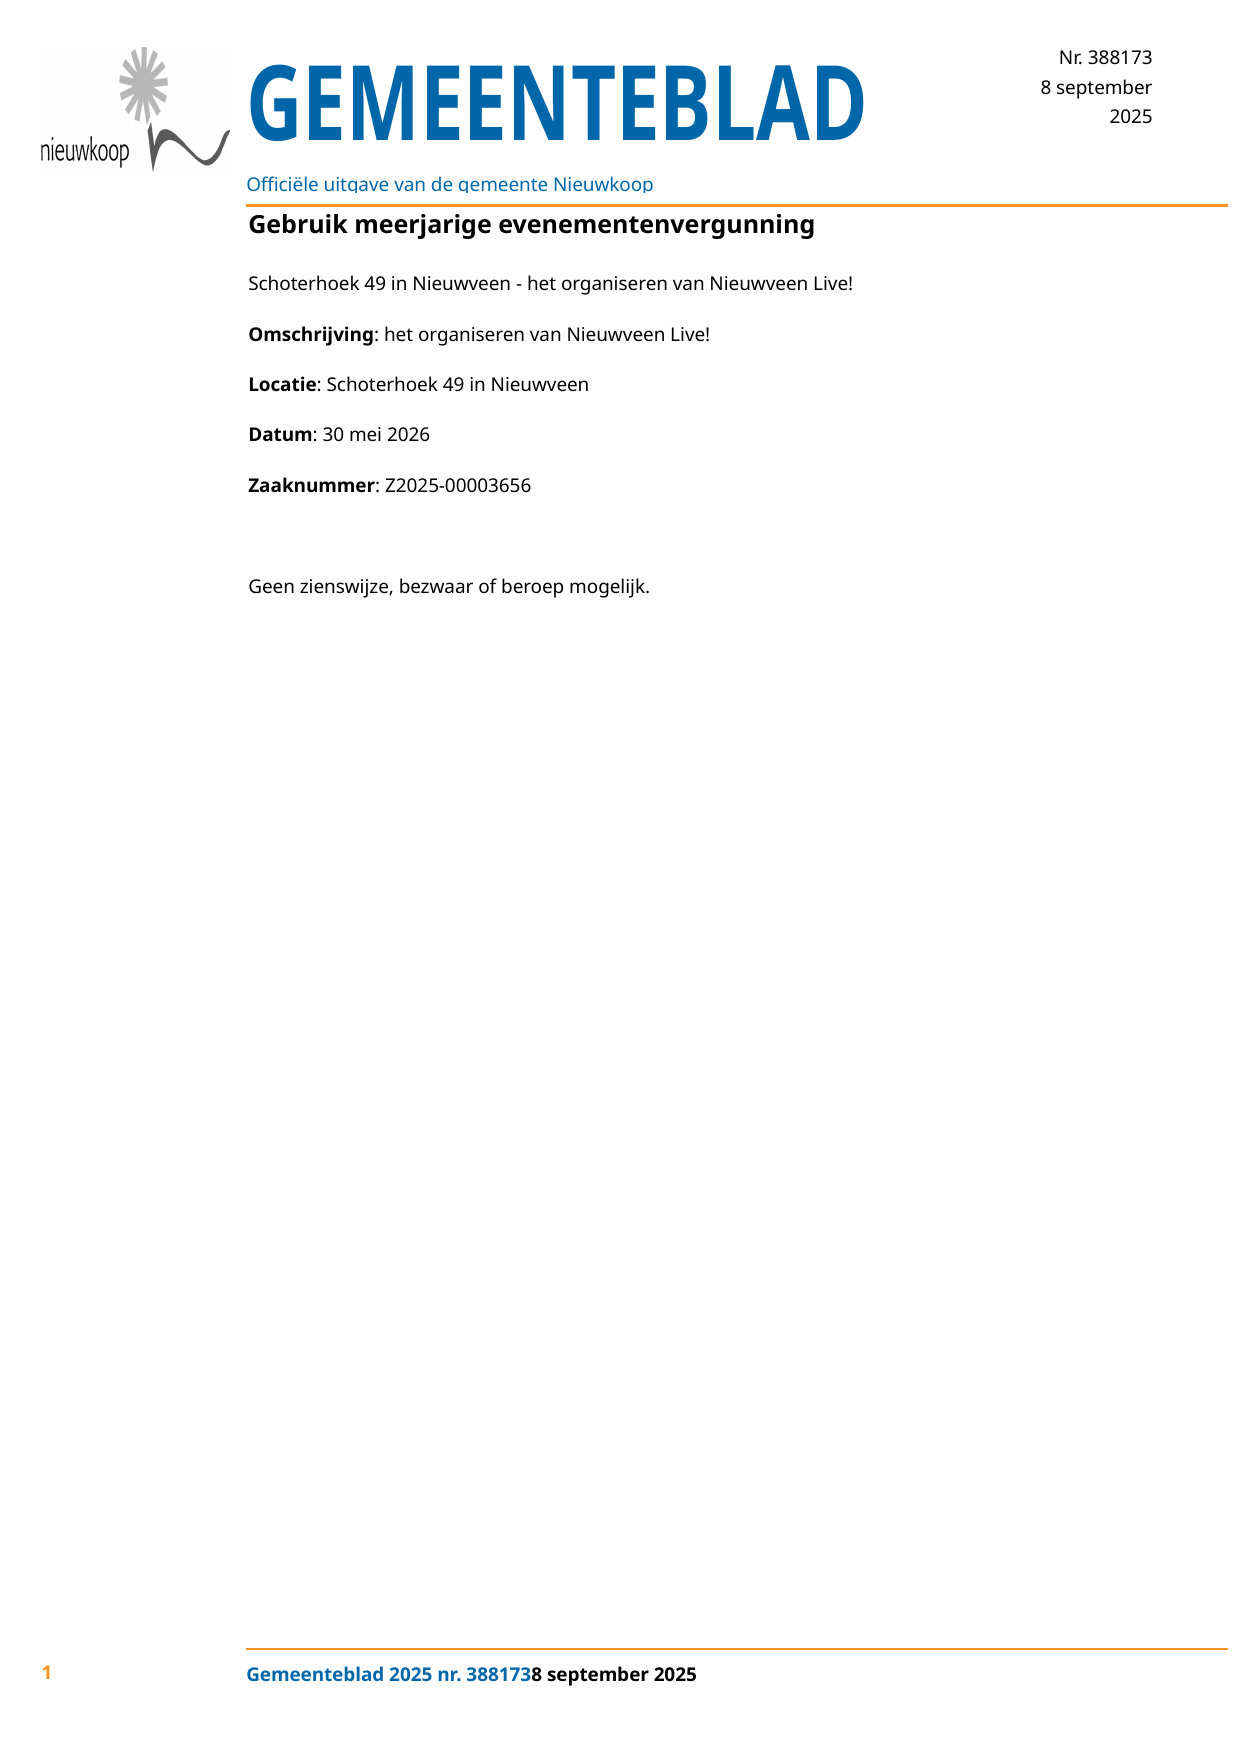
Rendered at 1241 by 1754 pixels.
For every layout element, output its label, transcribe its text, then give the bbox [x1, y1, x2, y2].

text Gebruik meerjarige evenementenvergunning [248, 207, 1152, 241]
text Omschrijving: het organiseren van Nieuwveen Live! [248, 321, 1152, 346]
picture [41, 47, 231, 172]
text Zaaknummer: Z2025-00003656 [248, 472, 1152, 498]
text Locatie: Schoterhoek 49 in Nieuwveen [248, 371, 1152, 397]
text Geen zienswijze, bezwaar of beroep mogelijk. [248, 573, 1152, 598]
text Schoterhoek 49 in Nieuwveen - het organiseren van Nieuwveen Live! [248, 270, 1152, 296]
text Datum: 30 mei 2026 [248, 422, 1152, 447]
